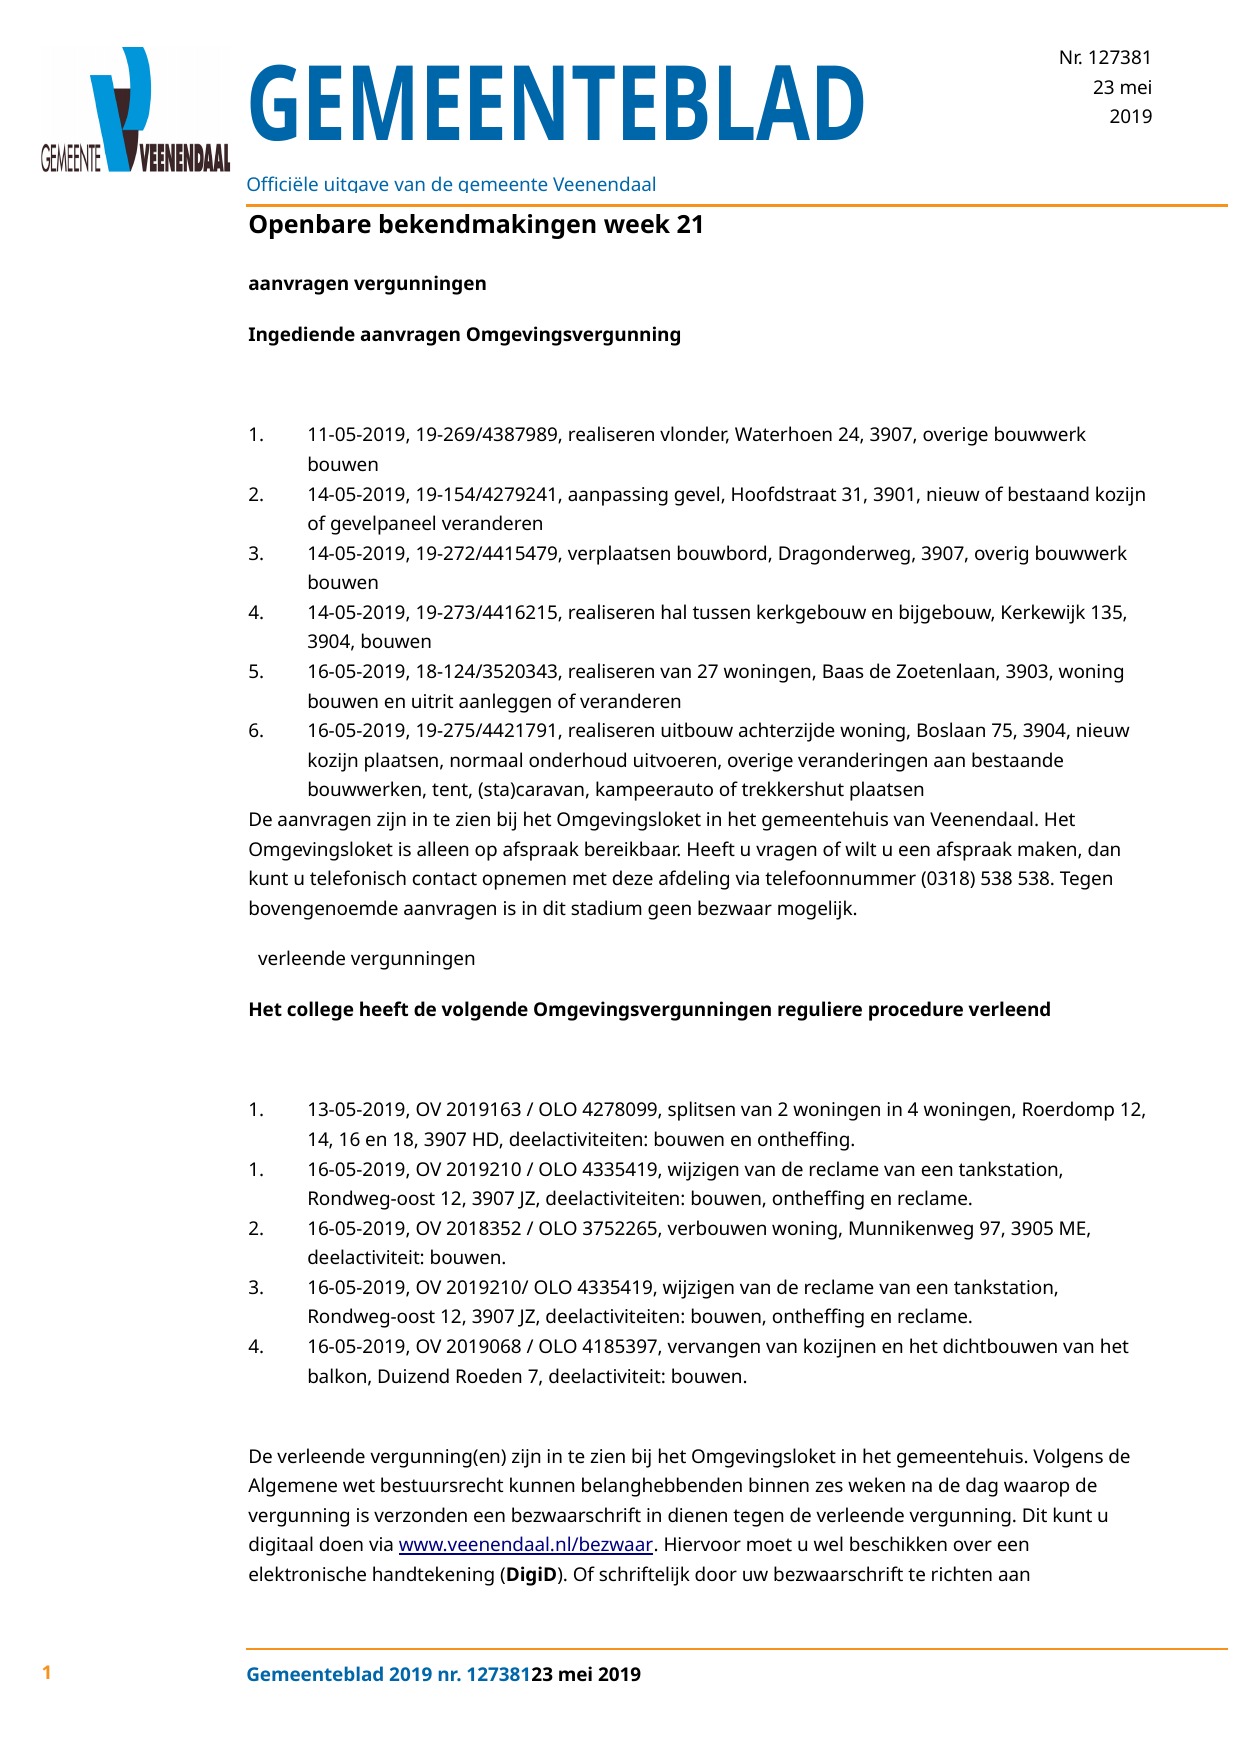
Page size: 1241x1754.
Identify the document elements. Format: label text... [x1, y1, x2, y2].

list 16-05-2019, 19-275/4421791, realiseren uitbouw achterzijde woning, Boslaan 75, 3904, nieuw kozijn plaatsen, normaal onderhoud uitvoeren, overige veranderingen aan bestaande bouwwerken, tent, (sta)caravan, kampeerauto of trekkershut plaatsen [248, 717, 1152, 802]
list 16-05-2019, OV 2019210/ OLO 4335419, wijzigen van de reclame van een tankstation, Rondweg-oost 12, 3907 JZ, deelactiviteiten: bouwen, ontheffing en reclame. [248, 1274, 1152, 1329]
text De verleende vergunning(en) zijn in te zien bij het Omgevingsloket in het gemeentehuis. Volgens de Algemene wet bestuursrecht kunnen belanghebbenden binnen zes weken na de dag waarop de vergunning is verzonden een bezwaarschrift in dienen tegen de verleende vergunning. Dit kunt u digitaal doen via www.veenendaal.nl/bezwaar. Hiervoor moet u wel beschikken over een elektronische handtekening (DigiD). Of schriftelijk door uw bezwaarschrift te richten aan [248, 1443, 1152, 1587]
list 13-05-2019, OV 2019163 / OLO 4278099, splitsen van 2 woningen in 4 woningen, Roerdomp 12, 14, 16 en 18, 3907 HD, deelactiviteiten: bouwen en ontheffing. [248, 1097, 1152, 1152]
picture [123, 47, 231, 172]
list 16-05-2019, OV 2019068 / OLO 4185397, vervangen van kozijnen en het dichtbouwen van het balkon, Duizend Roeden 7, deelactiviteit: bouwen. [248, 1333, 1152, 1388]
text aanvragen vergunningen [248, 270, 1152, 296]
text Openbare bekendmakingen week 21 [248, 207, 1152, 241]
list 11-05-2019, 19-269/4387989, realiseren vlonder, Waterhoen 24, 3907, overige bouwwerk bouwen [248, 422, 1152, 477]
text Het college heeft de volgende Omgevingsvergunningen reguliere procedure verleend [248, 996, 1152, 1021]
text Ingediende aanvragen Omgevingsvergunning [248, 321, 1152, 346]
text De aanvragen zijn in te zien bij het Omgevingsloket in het gemeentehuis van Veenendaal. Het Omgevingsloket is alleen op afspraak bereikbaar. Heeft u vragen of wilt u een afspraak maken, dan kunt u telefonisch contact opnemen met deze afdeling via telefoonnummer (0318) 538 538. Tegen bovengenoemde aanvragen is in dit stadium geen bezwaar mogelijk. [248, 806, 1152, 921]
list 16-05-2019, OV 2018352 / OLO 3752265, verbouwen woning, Munnikenweg 97, 3905 ME, deelactiviteit: bouwen. [248, 1215, 1152, 1270]
list 16-05-2019, 18-124/3520343, realiseren van 27 woningen, Baas de Zoetenlaan, 3903, woning bouwen en uitrit aanleggen of veranderen [248, 658, 1152, 713]
picture [41, 47, 130, 172]
list 14-05-2019, 19-272/4415479, verplaatsen bouwbord, Dragonderweg, 3907, overig bouwwerk bouwen [248, 540, 1152, 595]
list 14-05-2019, 19-273/4416215, realiseren hal tussen kerkgebouw en bijgebouw, Kerkewijk 135, 3904, bouwen [248, 599, 1152, 654]
text verleende vergunningen [248, 945, 1152, 971]
list 16-05-2019, OV 2019210 / OLO 4335419, wijzigen van de reclame van een tankstation, Rondweg-oost 12, 3907 JZ, deelactiviteiten: bouwen, ontheffing en reclame. [248, 1156, 1152, 1211]
list 14-05-2019, 19-154/4279241, aanpassing gevel, Hoofdstraat 31, 3901, nieuw of bestaand kozijn of gevelpaneel veranderen [248, 481, 1152, 536]
